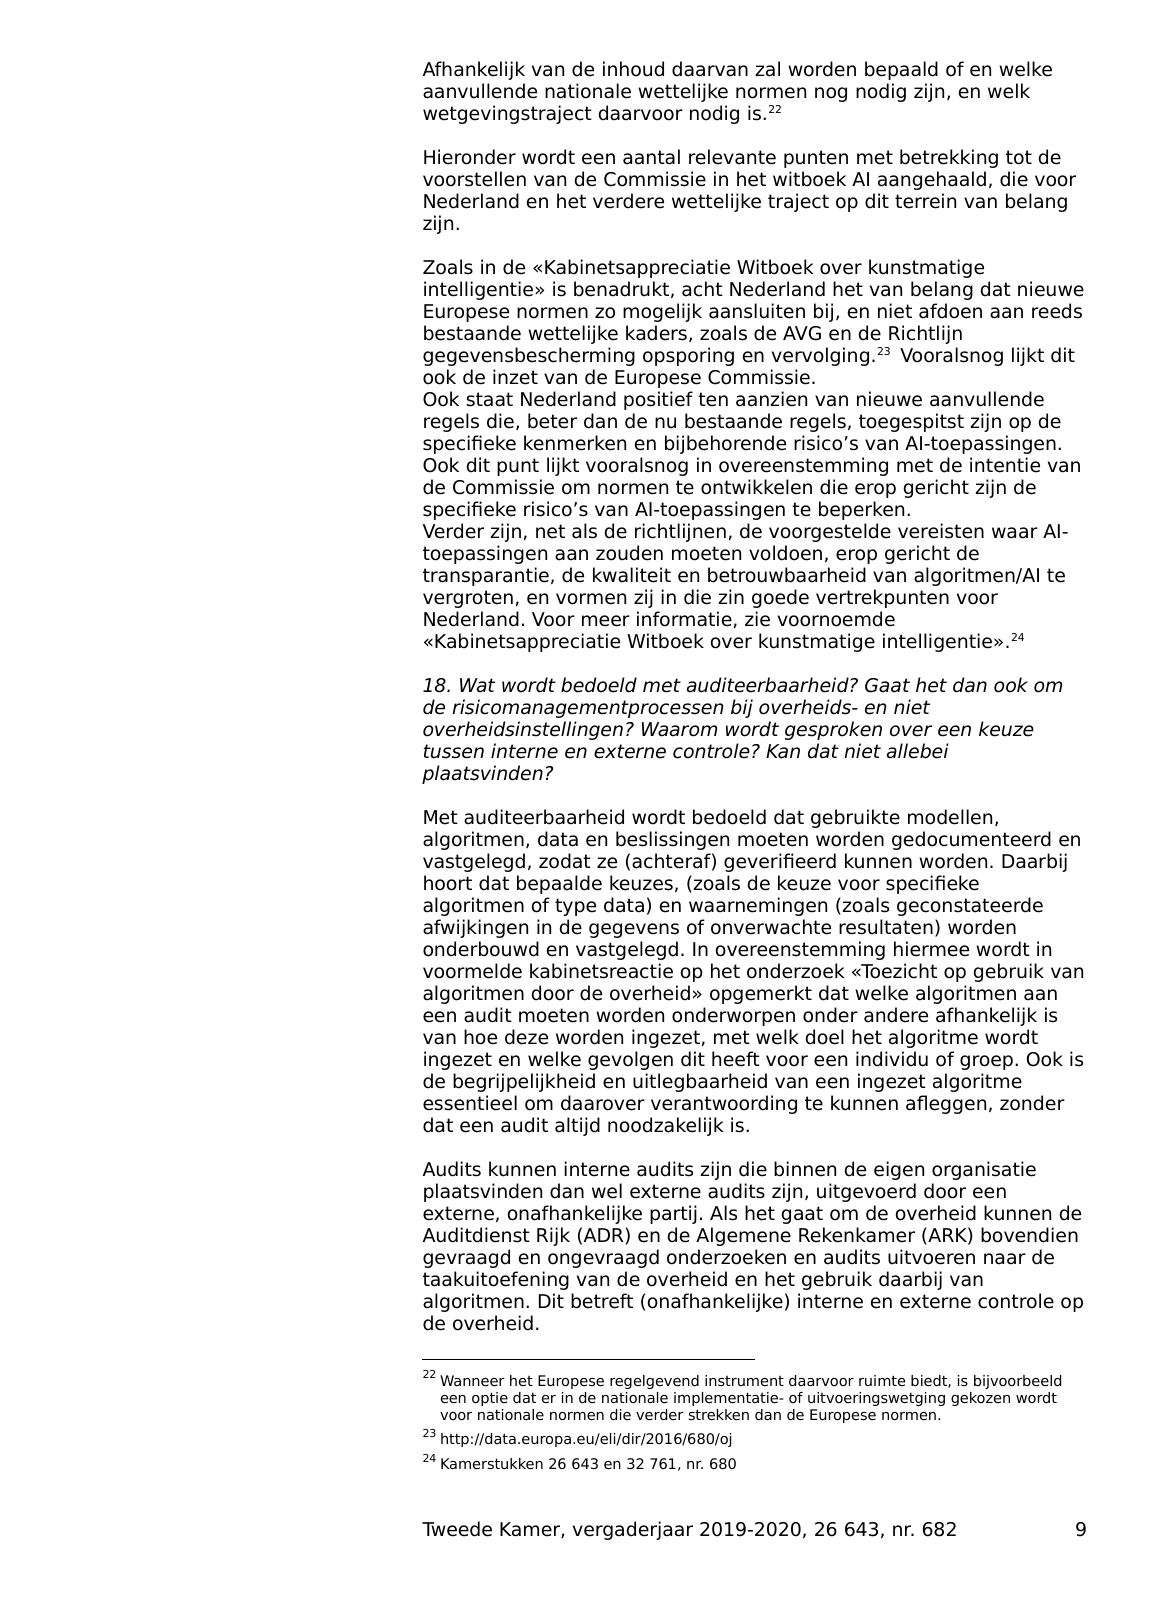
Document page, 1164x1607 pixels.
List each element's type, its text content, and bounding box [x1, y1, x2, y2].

text Kamerstukken 26 643 en 32 761, nr. 680 [422, 1452, 1087, 1474]
text Verder zijn, net als de richtlijnen, de voorgestelde vereisten waar AI-toepassingen aan zouden moeten voldoen, erop gericht de transparantie, de kwaliteit en betrouwbaarheid van algoritmen/AI te vergroten, en vormen zij in die zin goede vertrekpunten voor Nederland. Voor meer informatie, zie voornoemde «Kabinetsappreciatie Witboek over kunstmatige intelligentie». [422, 521, 1087, 653]
text Wanneer het Europese regelgevend instrument daarvoor ruimte biedt, is bijvoorbeeld een optie dat er in de nationale implementatie- of uitvoeringswetging gekozen wordt voor nationale normen die verder strekken dan de Europese normen. [422, 1368, 1087, 1424]
text Hieronder wordt een aantal relevante punten met betrekking tot de voorstellen van de Commissie in het witboek AI aangehaald, die voor Nederland en het verdere wettelijke traject op dit terrein van belang zijn. [422, 147, 1087, 235]
text Audits kunnen interne audits zijn die binnen de eigen organisatie plaatsvinden dan wel externe audits zijn, uitgevoerd door een externe, onafhankelijke partij. Als het gaat om de overheid kunnen de Auditdienst Rijk (ADR) en de Algemene Rekenkamer (ARK) bovendien gevraagd en ongevraagd onderzoeken en audits uitvoeren naar de taakuitoefening van de overheid en het gebruik daarbij van algoritmen. Dit betreft (onafhankelijke) interne en externe controle op de overheid. [422, 1159, 1087, 1335]
text Zoals in de «Kabinetsappreciatie Witboek over kunstmatige intelligentie» is benadrukt, acht Nederland het van belang dat nieuwe Europese normen zo mogelijk aansluiten bij, en niet afdoen aan reeds bestaande wettelijke kaders, zoals de AVG en de Richtlijn gegevensbescherming opsporing en vervolging. Vooralsnog lijkt dit ook de inzet van de Europese Commissie. [422, 257, 1087, 389]
text 18. Wat wordt bedoeld met auditeerbaarheid? Gaat het dan ook om de risicomanagementprocessen bij overheids- en niet overheidsinstellingen? Waarom wordt gesproken over een keuze tussen interne en externe controle? Kan dat niet allebei plaatsvinden? [422, 675, 1087, 785]
text Ook staat Nederland positief ten aanzien van nieuwe aanvullende regels die, beter dan de nu bestaande regels, toegespitst zijn op de specifieke kenmerken en bijbehorende risico’s van AI-toepassingen. Ook dit punt lijkt vooralsnog in overeenstemming met de intentie van de Commissie om normen te ontwikkelen die erop gericht zijn de specifieke risico’s van AI-toepassingen te beperken. [422, 389, 1087, 521]
text Met auditeerbaarheid wordt bedoeld dat gebruikte modellen, algoritmen, data en beslissingen moeten worden gedocumenteerd en vastgelegd, zodat ze (achteraf) geverifieerd kunnen worden. Daarbij hoort dat bepaalde keuzes, (zoals de keuze voor specifieke algoritmen of type data) en waarnemingen (zoals geconstateerde afwijkingen in de gegevens of onverwachte resultaten) worden onderbouwd en vastgelegd. In overeenstemming hiermee wordt in voormelde kabinetsreactie op het onderzoek «Toezicht op gebruik van algoritmen door de overheid» opgemerkt dat welke algoritmen aan een audit moeten worden onderworpen onder andere afhankelijk is van hoe deze worden ingezet, met welk doel het algoritme wordt ingezet en welke gevolgen dit heeft voor een individu of groep. Ook is de begrijpelijkheid en uitlegbaarheid van een ingezet algoritme essentieel om daarover verantwoording te kunnen afleggen, zonder dat een audit altijd noodzakelijk is. [422, 807, 1087, 1137]
text http://data.europa.eu/eli/dir/2016/680/oj [422, 1427, 1087, 1449]
text Afhankelijk van de inhoud daarvan zal worden bepaald of en welke aanvullende nationale wettelijke normen nog nodig zijn, en welk wetgevingstraject daarvoor nodig is. [422, 59, 1087, 125]
